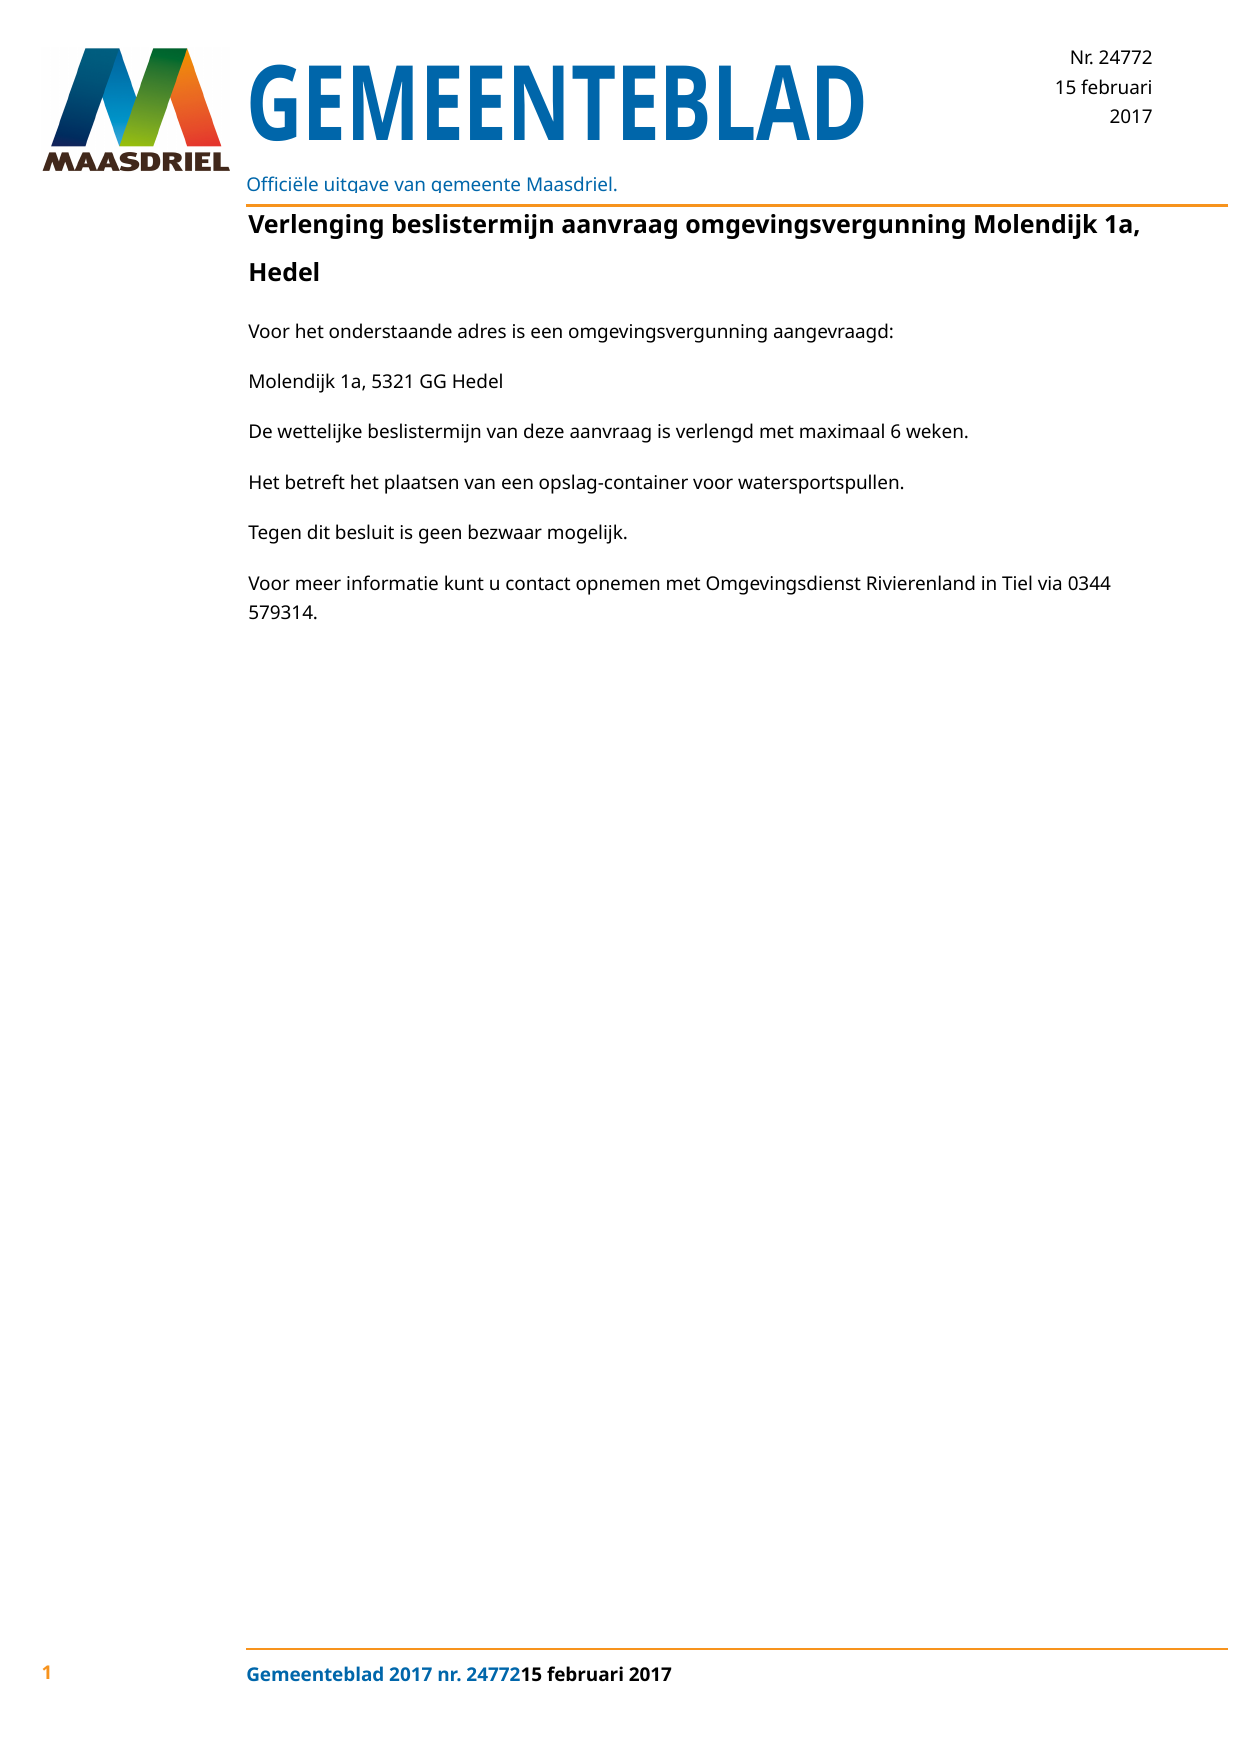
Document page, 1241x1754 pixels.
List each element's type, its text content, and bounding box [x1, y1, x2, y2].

text Voor het onderstaande adres is een omgevingsvergunning aangevraagd: [248, 318, 1152, 344]
text Tegen dit besluit is geen bezwaar mogelijk. [248, 519, 1152, 545]
text Verlenging beslistermijn aanvraag omgevingsvergunning Molendijk 1a, Hedel [248, 207, 1152, 288]
text De wettelijke beslistermijn van deze aanvraag is verlengd met maximaal 6 weken. [248, 419, 1152, 444]
text Molendijk 1a, 5321 GG Hedel [248, 368, 1152, 394]
text Voor meer informatie kunt u contact opnemen met Omgevingsdienst Rivierenland in Tiel via 0344 579314. [248, 570, 1152, 625]
picture [41, 47, 231, 172]
text Het betreft het plaatsen van een opslag-container voor watersportspullen. [248, 469, 1152, 495]
